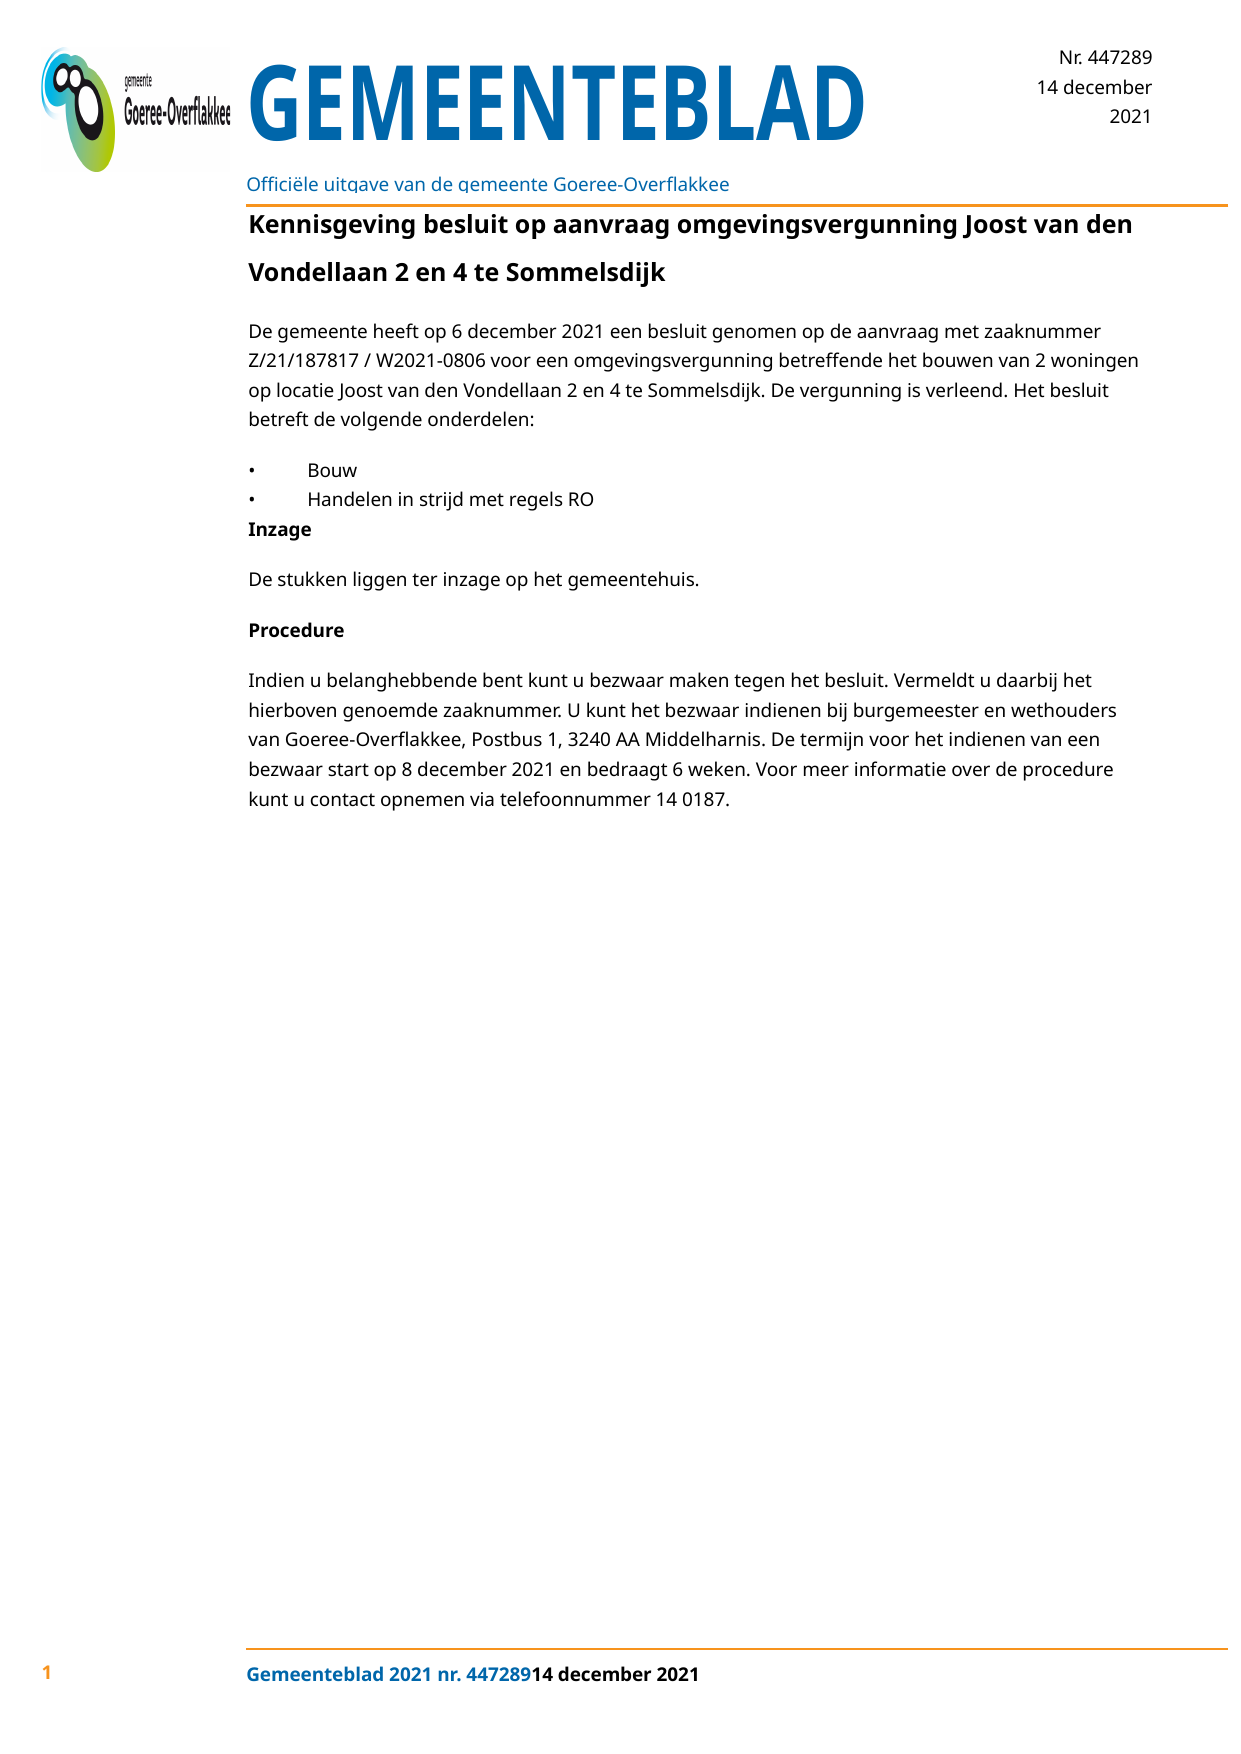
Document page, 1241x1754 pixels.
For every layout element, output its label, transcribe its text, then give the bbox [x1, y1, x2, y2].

text Procedure [248, 617, 1152, 643]
text De stukken liggen ter inzage op het gemeentehuis. [248, 567, 1152, 592]
picture [41, 47, 231, 172]
text Indien u belanghebbende bent kunt u bezwaar maken tegen het besluit. Vermeldt u daarbij het hierboven genoemde zaaknummer. U kunt het bezwaar indienen bij burgemeester en wethouders van Goeree-Overflakkee, Postbus 1, 3240 AA Middelharnis. De termijn voor het indienen van een bezwaar start op 8 december 2021 en bedraagt 6 weken. Voor meer informatie over de procedure kunt u contact opnemen via telefoonnummer 14 0187. [248, 667, 1152, 812]
list Bouw [248, 457, 1152, 483]
text Inzage [248, 516, 1152, 542]
text Kennisgeving besluit op aanvraag omgevingsvergunning Joost van den Vondellaan 2 en 4 te Sommelsdijk [248, 207, 1152, 288]
list Handelen in strijd met regels RO [248, 487, 1152, 512]
text De gemeente heeft op 6 december 2021 een besluit genomen op de aanvraag met zaaknummer Z/21/187817 / W2021-0806 voor een omgevingsvergunning betreffende het bouwen van 2 woningen op locatie Joost van den Vondellaan 2 en 4 te Sommelsdijk. De vergunning is verleend. Het besluit betreft de volgende onderdelen: [248, 318, 1152, 432]
